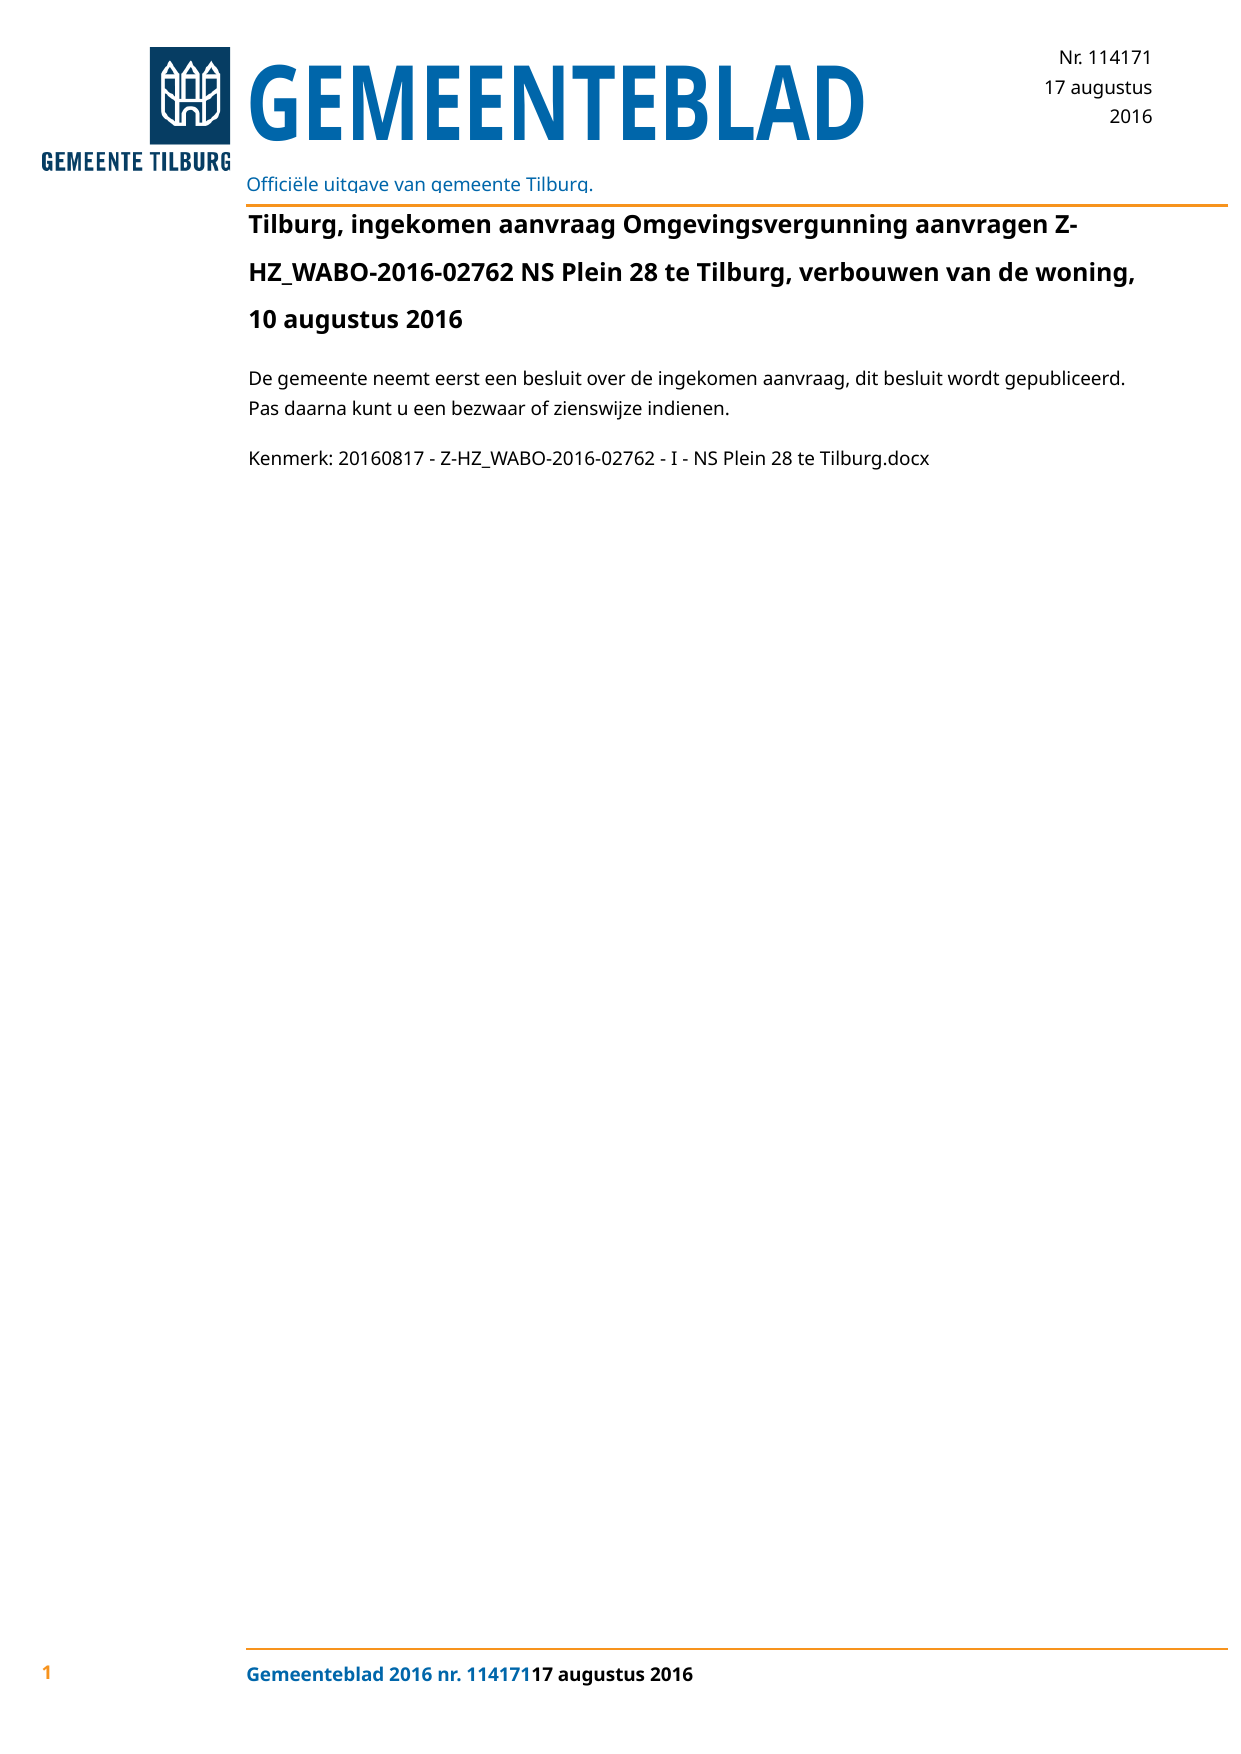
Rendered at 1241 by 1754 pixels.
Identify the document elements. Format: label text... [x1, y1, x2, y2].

text De gemeente neemt eerst een besluit over de ingekomen aanvraag, dit besluit wordt gepubliceerd. Pas daarna kunt u een bezwaar of zienswijze indienen. [248, 366, 1152, 421]
picture [41, 47, 231, 172]
text Tilburg, ingekomen aanvraag Omgevingsvergunning aanvragen Z-HZ_WABO-2016-02762 NS Plein 28 te Tilburg, verbouwen van de woning, 10 augustus 2016 [248, 207, 1152, 336]
text Kenmerk: 20160817 - Z-HZ_WABO-2016-02762 - I - NS Plein 28 te Tilburg.docx [248, 446, 1152, 471]
